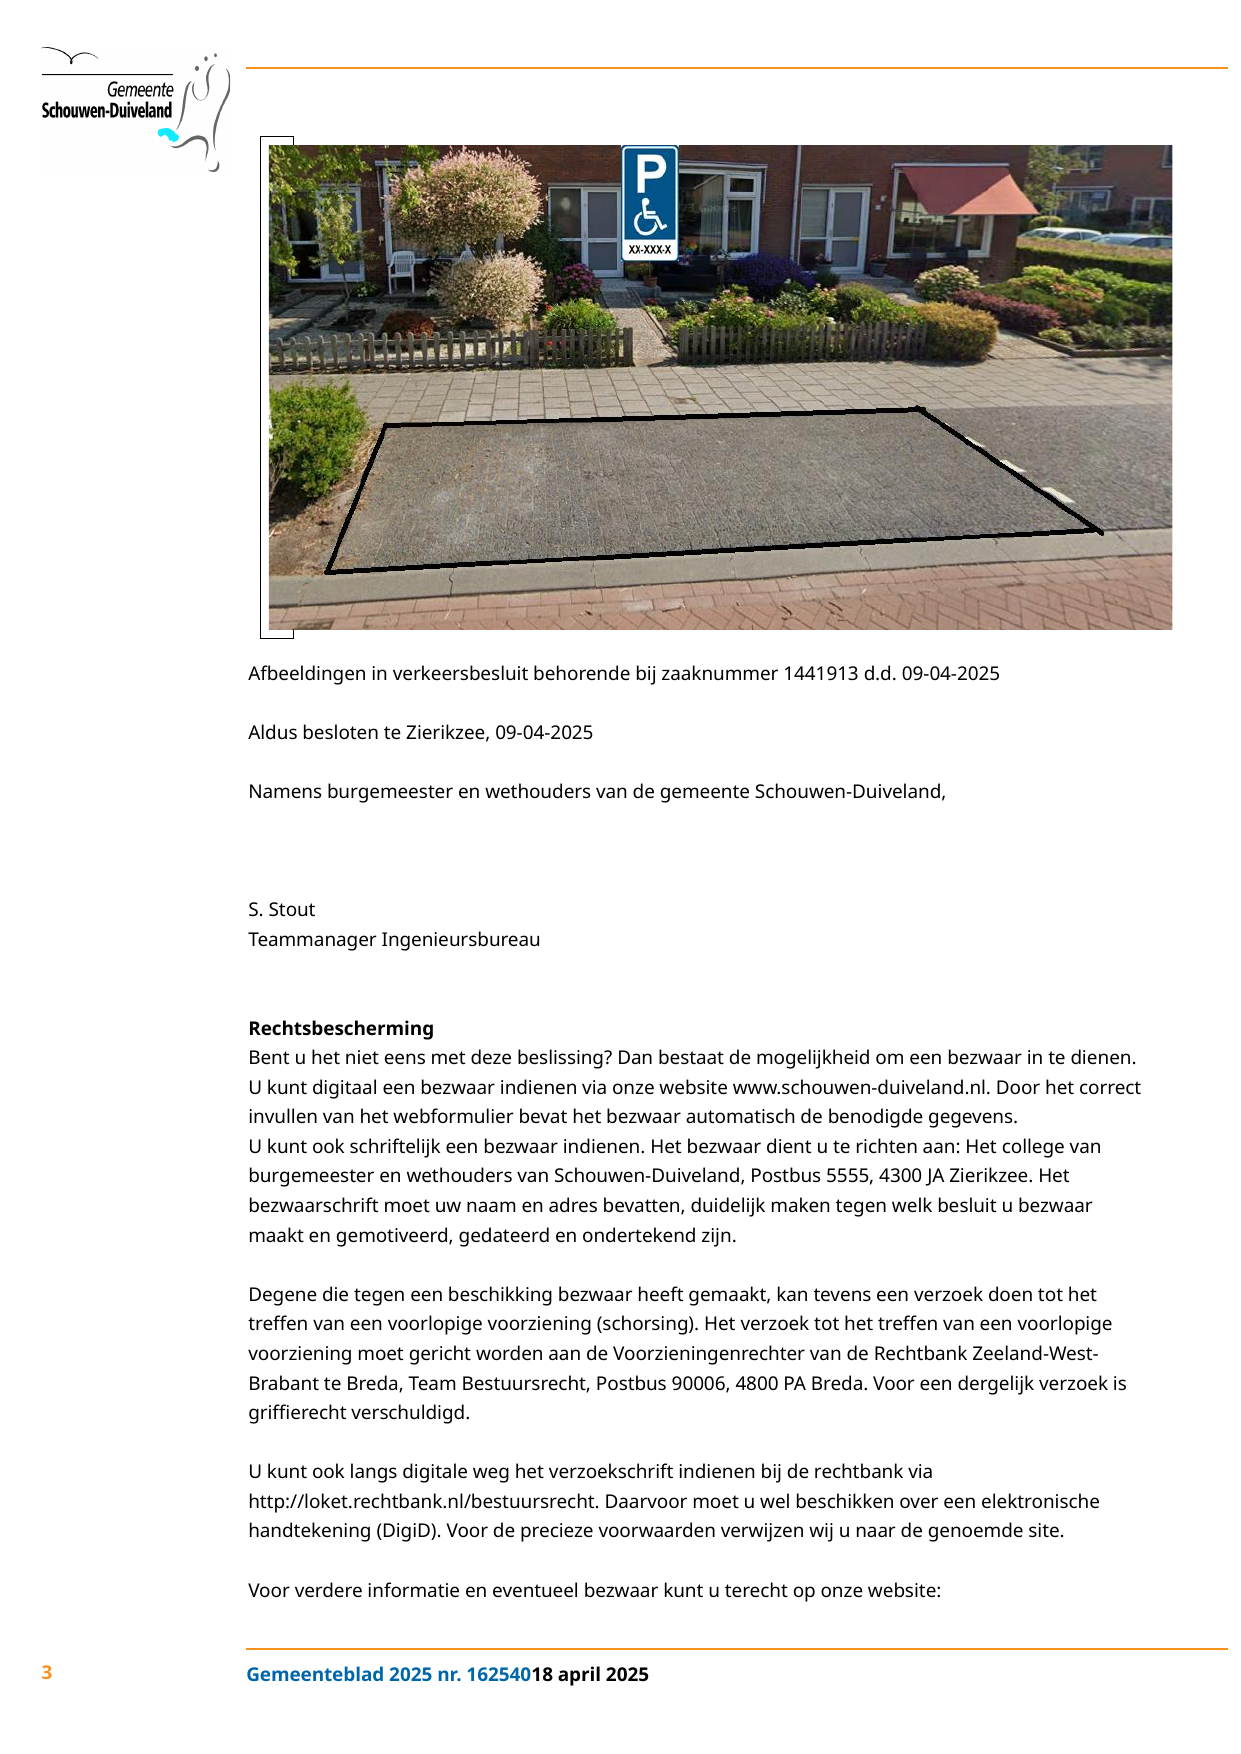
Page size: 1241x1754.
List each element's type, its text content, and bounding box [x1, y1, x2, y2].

text Aldus besloten te Zierikzee, 09-04-2025 [248, 719, 1152, 744]
text Namens burgemeester en wethouders van de gemeente Schouwen-Duiveland, [248, 778, 1152, 804]
text Bent u het niet eens met deze beslissing? Dan bestaat de mogelijkheid om een bezwaar in te dienen. U kunt digitaal een bezwaar indienen via onze website www.schouwen-duiveland.nl. Door het correct invullen van het webformulier bevat het bezwaar automatisch de benodigde gegevens. [248, 1044, 1152, 1129]
text Degene die tegen een beschikking bezwaar heeft gemaakt, kan tevens een verzoek doen tot het treffen van een voorlopige voorziening (schorsing). Het verzoek tot het treffen van een voorlopige voorziening moet gericht worden aan de Voorzieningenrechter van de Rechtbank Zeeland-West-Brabant te Breda, Team Bestuursrecht, Postbus 90006, 4800 PA Breda. Voor een dergelijk verzoek is griffierecht verschuldigd. [248, 1281, 1152, 1425]
text Rechtsbescherming [248, 1015, 1152, 1040]
text Teammanager Ingenieursbureau [248, 926, 1152, 952]
picture [41, 47, 231, 172]
picture [268, 145, 1173, 630]
text U kunt ook langs digitale weg het verzoekschrift indienen bij de rechtbank via http://loket.rechtbank.nl/bestuursrecht. Daarvoor moet u wel beschikken over een elektronische handtekening (DigiD). Voor de precieze voorwaarden verwijzen wij u naar de genoemde site. [248, 1458, 1152, 1543]
text Voor verdere informatie en eventueel bezwaar kunt u terecht op onze website: [248, 1577, 1152, 1602]
text Afbeeldingen in verkeersbesluit behorende bij zaaknummer 1441913 d.d. 09-04-2025 [248, 660, 1152, 685]
text U kunt ook schriftelijk een bezwaar indienen. Het bezwaar dient u te richten aan: Het college van burgemeester en wethouders van Schouwen-Duiveland, Postbus 5555, 4300 JA Zierikzee. Het bezwaarschrift moet uw naam en adres bevatten, duidelijk maken tegen welk besluit u bezwaar maakt en gemotiveerd, gedateerd en ondertekend zijn. [248, 1133, 1152, 1247]
text S. Stout [248, 896, 1152, 922]
